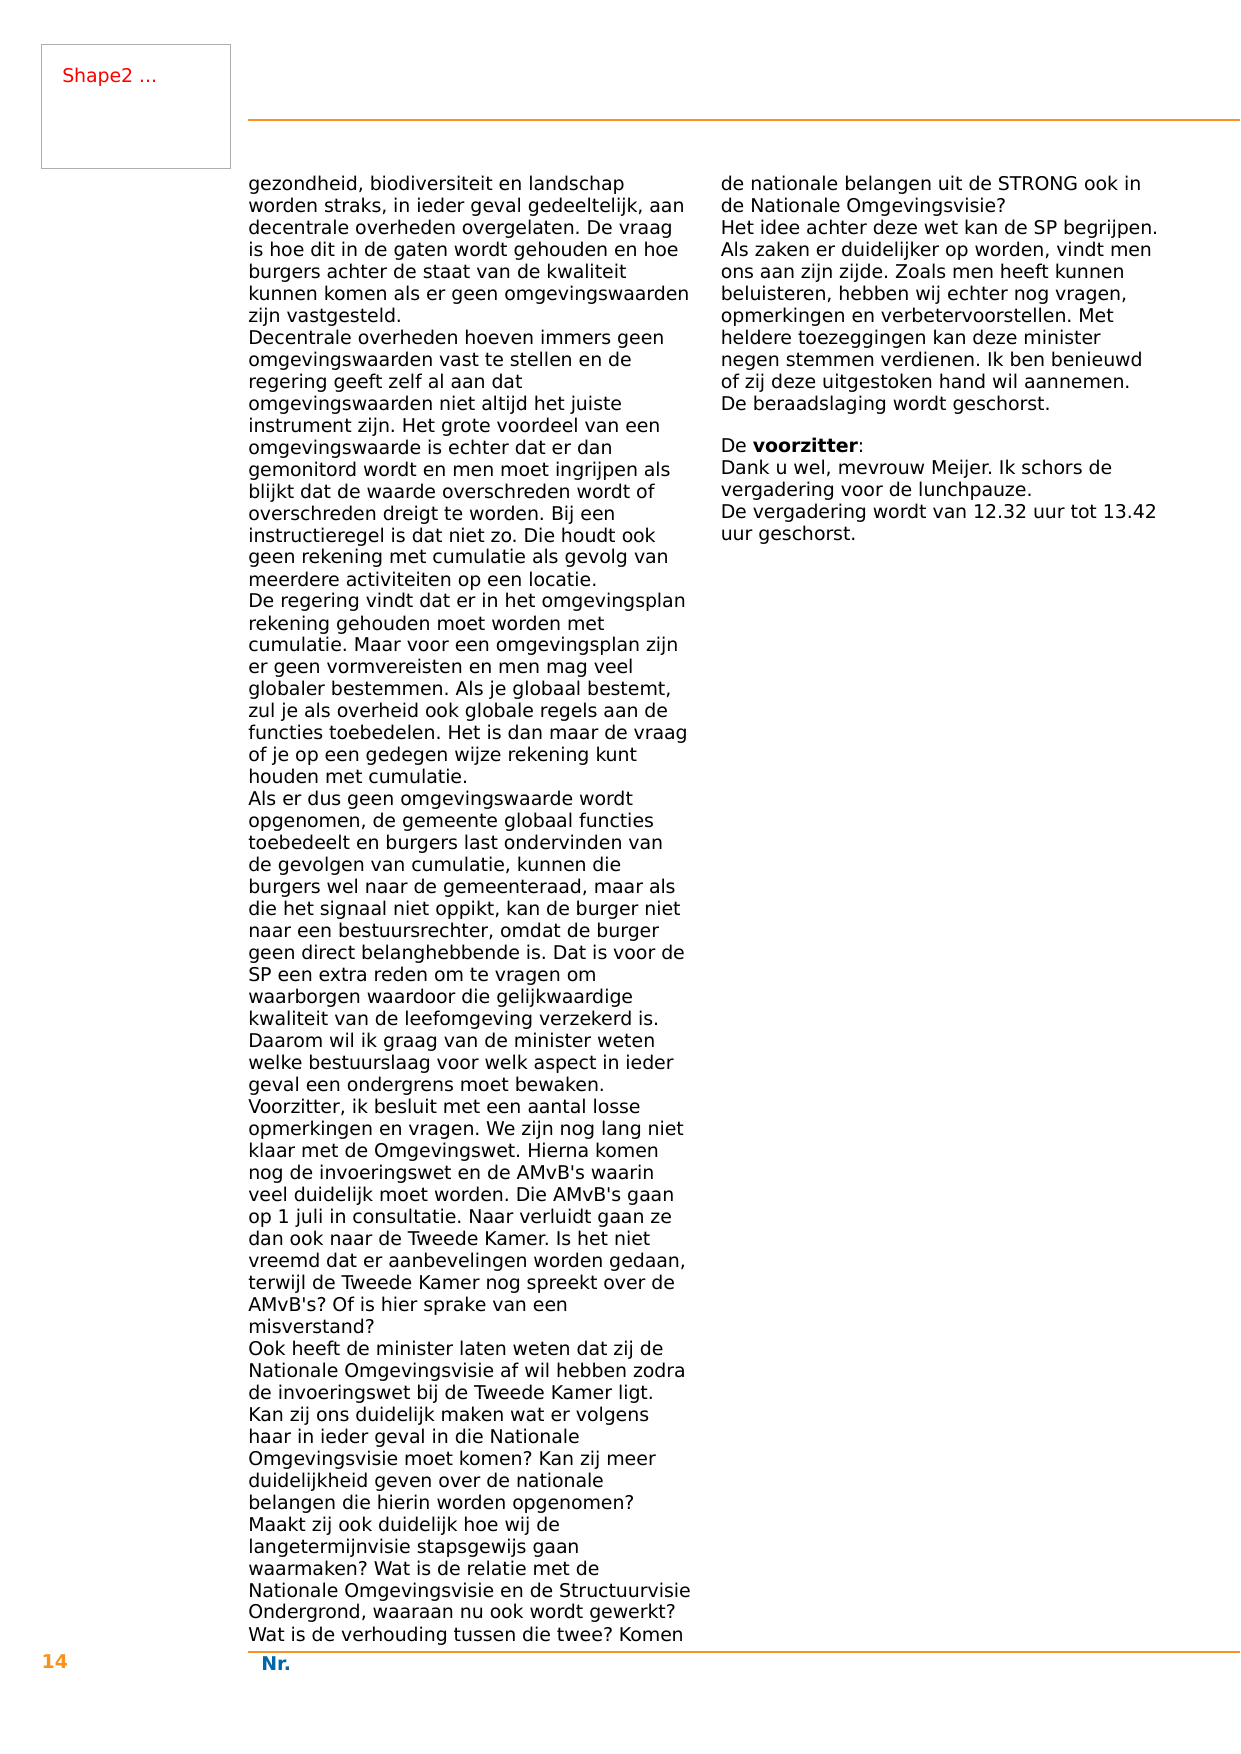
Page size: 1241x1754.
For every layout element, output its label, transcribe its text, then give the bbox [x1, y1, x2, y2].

text gezondheid, biodiversiteit en landschap worden straks, in ieder geval gedeeltelijk, aan decentrale overheden overgelaten. De vraag is hoe dit in de gaten wordt gehouden en hoe burgers achter de staat van de kwaliteit kunnen komen als er geen omgevingswaarden zijn vastgesteld. [248, 173, 691, 327]
text Als er dus geen omgevingswaarde wordt opgenomen, de gemeente globaal functies toebedeelt en burgers last ondervinden van de gevolgen van cumulatie, kunnen die burgers wel naar de gemeenteraad, maar als die het signaal niet oppikt, kan de burger niet naar een bestuursrechter, omdat de burger geen direct belanghebbende is. Dat is voor de SP een extra reden om te vragen om waarborgen waardoor die gelijkwaardige kwaliteit van de leefomgeving verzekerd is. Daarom wil ik graag van de minister weten welke bestuurslaag voor welk aspect in ieder geval een ondergrens moet bewaken. [248, 788, 691, 1096]
text De vergadering wordt van 12.32 uur tot 13.42 uur geschorst. [721, 501, 1163, 544]
text Dank u wel, mevrouw Meijer. Ik schors de vergadering voor de lunchpauze. [721, 457, 1163, 501]
text Ook heeft de minister laten weten dat zij de Nationale Omgevingsvisie af wil hebben zodra de invoeringswet bij de Tweede Kamer ligt. Kan zij ons duidelijk maken wat er volgens haar in ieder geval in die Nationale Omgevingsvisie moet komen? Kan zij meer duidelijkheid geven over de nationale belangen die hierin worden opgenomen? Maakt zij ook duidelijk hoe wij de langetermijnvisie stapsgewijs gaan waarmaken? Wat is de relatie met de Nationale Omgevingsvisie en de Structuurvisie Ondergrond, waaraan nu ook wordt gewerkt? Wat is de verhouding tussen die twee? Komen [248, 1338, 691, 1645]
text Het idee achter deze wet kan de SP begrijpen. Als zaken er duidelijker op worden, vindt men ons aan zijn zijde. Zoals men heeft kunnen beluisteren, hebben wij echter nog vragen, opmerkingen en verbetervoorstellen. Met heldere toezeggingen kan deze minister negen stemmen verdienen. Ik ben benieuwd of zij deze uitgestoken hand wil aannemen. [721, 217, 1163, 393]
text De voorzitter: [721, 434, 1163, 457]
text Voorzitter, ik besluit met een aantal losse opmerkingen en vragen. We zijn nog lang niet klaar met de Omgevingswet. Hierna komen nog de invoeringswet en de AMvB's waarin veel duidelijk moet worden. Die AMvB's gaan op 1 juli in consultatie. Naar verluidt gaan ze dan ook naar de Tweede Kamer. Is het niet vreemd dat er aanbevelingen worden gedaan, terwijl de Tweede Kamer nog spreekt over de AMvB's? Of is hier sprake van een misverstand? [248, 1096, 691, 1338]
text De regering vindt dat er in het omgevingsplan rekening gehouden moet worden met cumulatie. Maar voor een omgevingsplan zijn er geen vormvereisten en men mag veel globaler bestemmen. Als je globaal bestemt, zul je als overheid ook globale regels aan de functies toebedelen. Het is dan maar de vraag of je op een gedegen wijze rekening kunt houden met cumulatie. [248, 590, 691, 788]
text Decentrale overheden hoeven immers geen omgevingswaarden vast te stellen en de regering geeft zelf al aan dat omgevingswaarden niet altijd het juiste instrument zijn. Het grote voordeel van een omgevingswaarde is echter dat er dan gemonitord wordt en men moet ingrijpen als blijkt dat de waarde overschreden wordt of overschreden dreigt te worden. Bij een instructieregel is dat niet zo. Die houdt ook geen rekening met cumulatie als gevolg van meerdere activiteiten op een locatie. [248, 327, 691, 590]
text De beraadslaging wordt geschorst. [721, 393, 1163, 414]
text de nationale belangen uit de STRONG ook in de Nationale Omgevingsvisie? [721, 173, 1163, 217]
